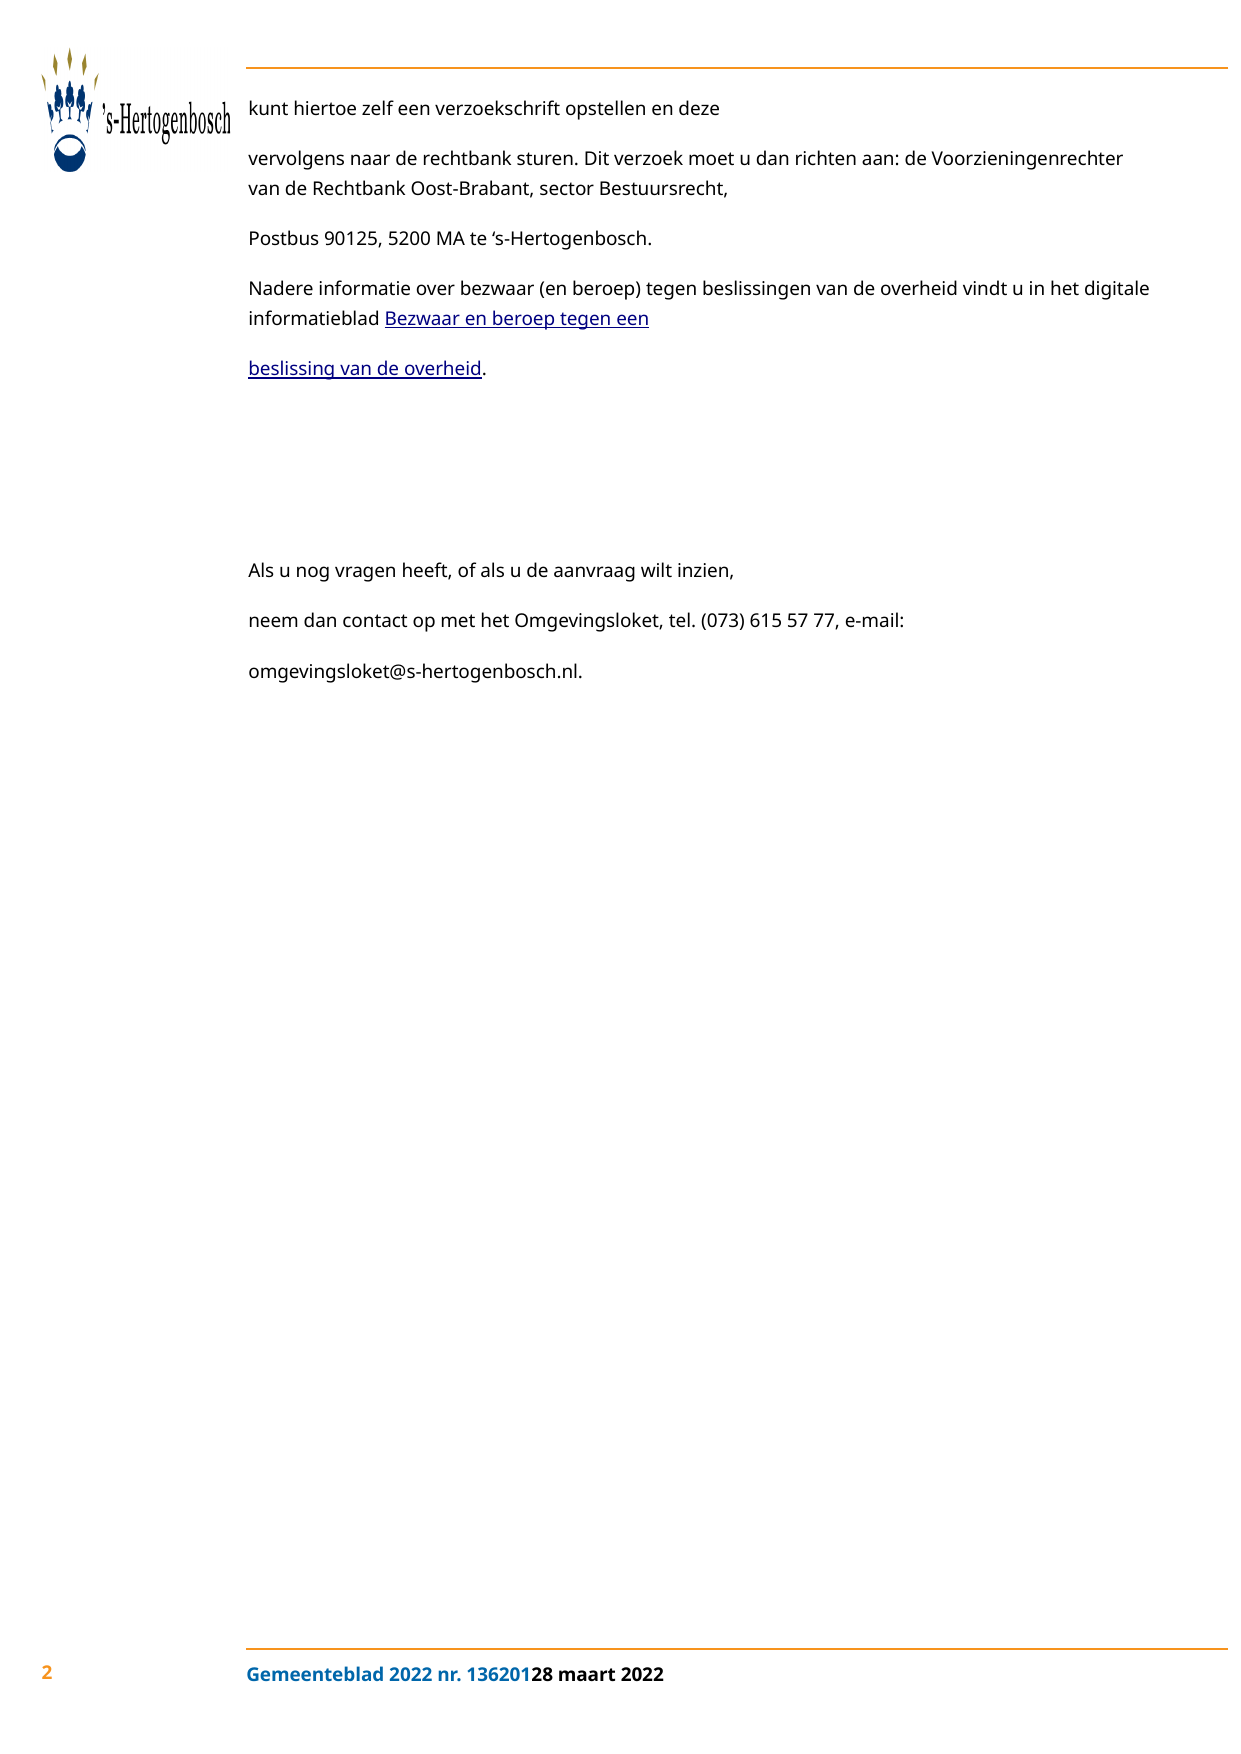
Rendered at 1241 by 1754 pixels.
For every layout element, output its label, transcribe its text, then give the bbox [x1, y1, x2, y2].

text Postbus 90125, 5200 MA te ‘s-Hertogenbosch. [248, 225, 1152, 251]
text kunt hiertoe zelf een verzoekschrift opstellen en deze [248, 95, 1152, 121]
picture [41, 47, 231, 172]
text neem dan contact op met het Omgevingsloket, tel. (073) 615 57 77, e-mail: [248, 608, 1152, 633]
text Als u nog vragen heeft, of als u de aanvraag wilt inzien, [248, 557, 1152, 583]
text vervolgens naar de rechtbank sturen. Dit verzoek moet u dan richten aan: de Voorzieningenrechter van de Rechtbank Oost-Brabant, sector Bestuursrecht, [248, 145, 1152, 201]
text Nadere informatie over bezwaar (en beroep) tegen beslissingen van de overheid vindt u in het digitale informatieblad Bezwaar en beroep tegen een [248, 276, 1152, 331]
text beslissing van de overheid. [248, 356, 1152, 381]
text omgevingsloket@s-hertogenbosch.nl. [248, 658, 1152, 684]
